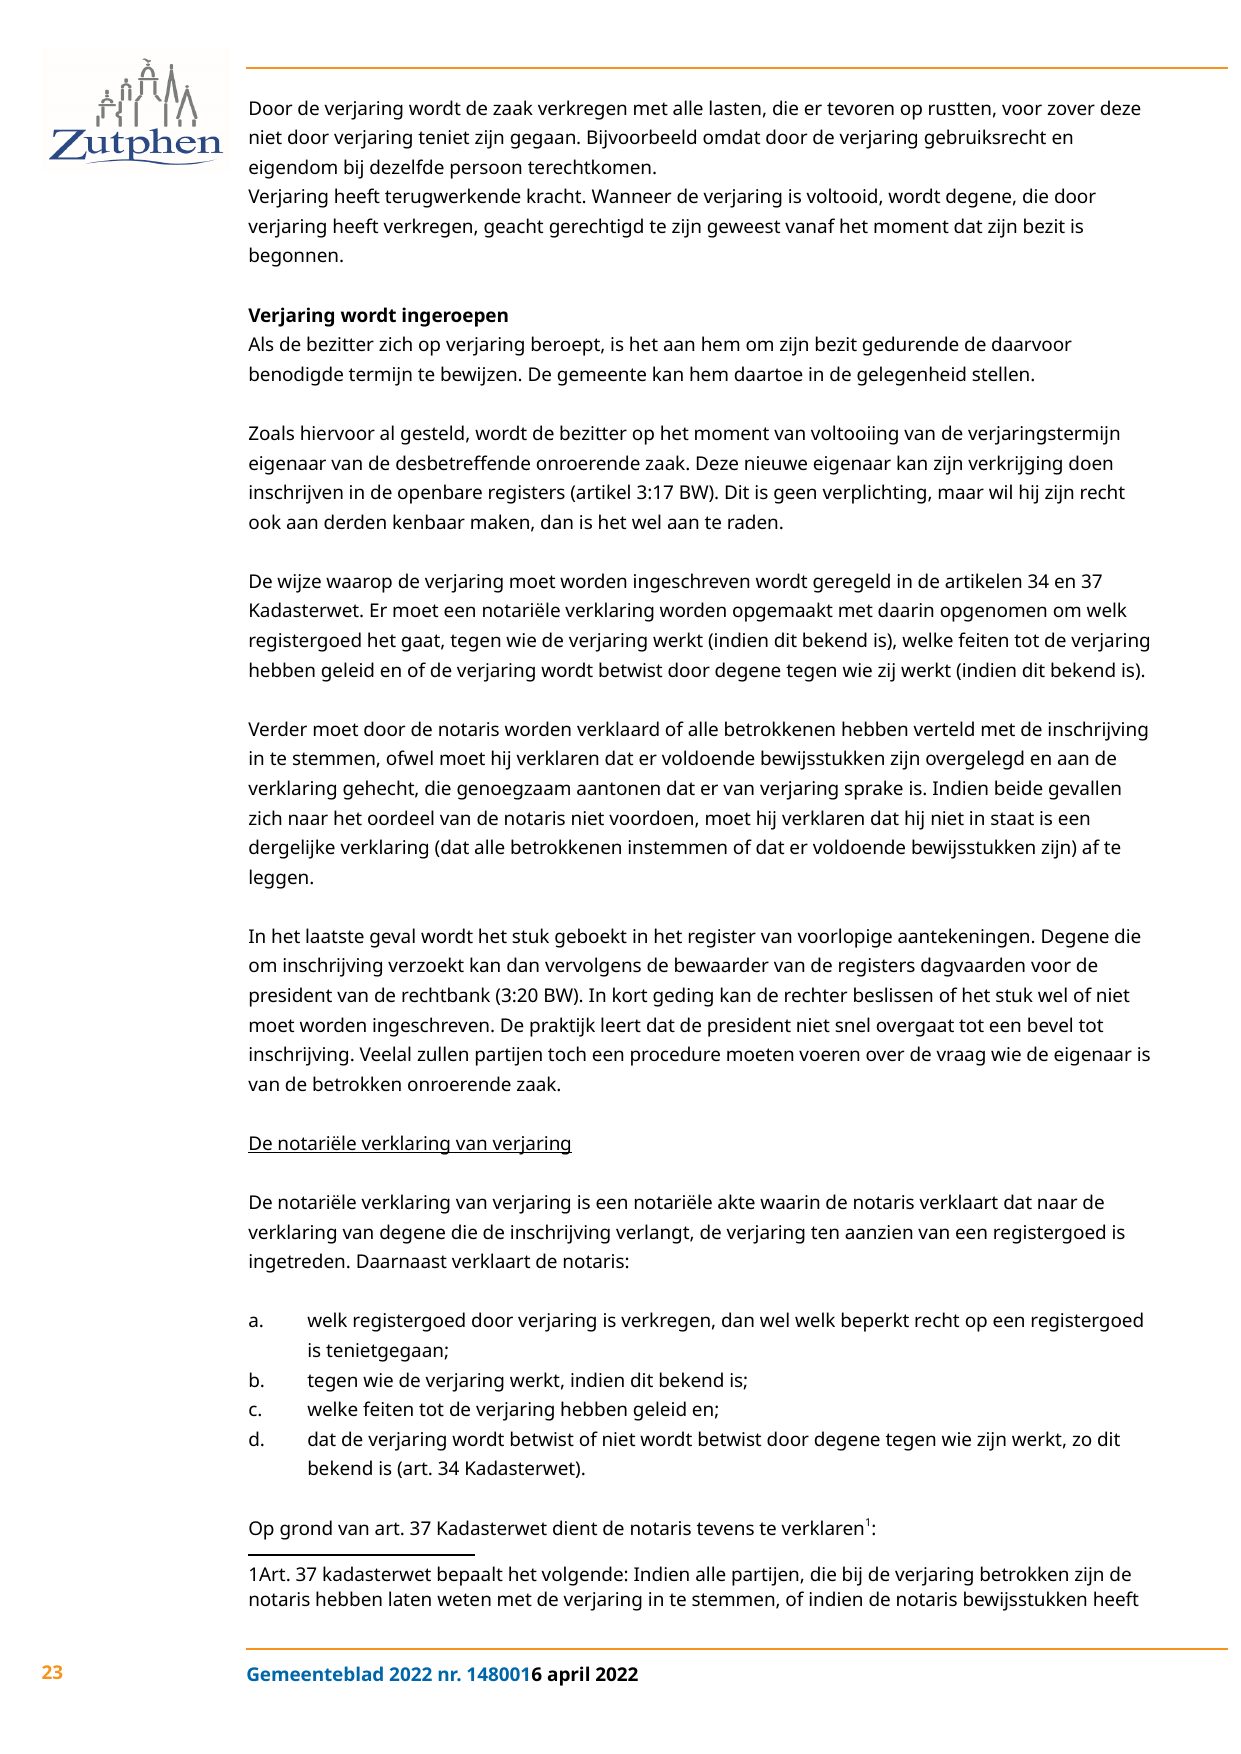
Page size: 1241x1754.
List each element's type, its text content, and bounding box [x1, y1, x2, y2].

list welke feiten tot de verjaring hebben geleid en; [248, 1396, 1152, 1422]
text Verder moet door de notaris worden verklaard of alle betrokkenen hebben verteld met de inschrijving in te stemmen, ofwel moet hij verklaren dat er voldoende bewijsstukken zijn overgelegd en aan de verklaring gehecht, die genoegzaam aantonen dat er van verjaring sprake is. Indien beide gevallen zich naar het oordeel van de notaris niet voordoen, moet hij verklaren dat hij niet in staat is een dergelijke verklaring (dat alle betrokkenen instemmen of dat er voldoende bewijsstukken zijn) af te leggen. [248, 716, 1152, 890]
picture [41, 47, 231, 172]
list welk registergoed door verjaring is verkregen, dan wel welk beperkt recht op een registergoed is tenietgegaan; [248, 1308, 1152, 1363]
text Als de bezitter zich op verjaring beroept, is het aan hem om zijn bezit gedurende de daarvoor benodigde termijn te bewijzen. De gemeente kan hem daartoe in de gelegenheid stellen. [248, 331, 1152, 387]
text Zoals hiervoor al gesteld, wordt de bezitter op het moment van voltooiing van de verjaringstermijn eigenaar van de desbetreffende onroerende zaak. Deze nieuwe eigenaar kan zijn verkrijging doen inschrijven in de openbare registers (artikel 3:17 BW). Dit is geen verplichting, maar wil hij zijn recht ook aan derden kenbaar maken, dan is het wel aan te raden. [248, 420, 1152, 535]
text De notariële verklaring van verjaring is een notariële akte waarin de notaris verklaart dat naar de verklaring van degene die de inschrijving verlangt, de verjaring ten aanzien van een registergoed is ingetreden. Daarnaast verklaart de notaris: [248, 1189, 1152, 1274]
text Door de verjaring wordt de zaak verkregen met alle lasten, die er tevoren op rustten, voor zover deze niet door verjaring teniet zijn gegaan. Bijvoorbeeld omdat door de verjaring gebruiksrecht en eigendom bij dezelfde persoon terechtkomen. [248, 95, 1152, 180]
text Verjaring heeft terugwerkende kracht. Wanneer de verjaring is voltooid, wordt degene, die door verjaring heeft verkregen, geacht gerechtigd te zijn geweest vanaf het moment dat zijn bezit is begonnen. [248, 183, 1152, 268]
text Op grond van art. 37 Kadasterwet dient de notaris tevens te verklaren: [248, 1515, 1152, 1541]
text In het laatste geval wordt het stuk geboekt in het register van voorlopige aantekeningen. Degene die om inschrijving verzoekt kan dan vervolgens de bewaarder van de registers dagvaarden voor de president van de rechtbank (3:20 BW). In kort geding kan de rechter beslissen of het stuk wel of niet moet worden ingeschreven. De praktijk leert dat de president niet snel overgaat tot een bevel tot inschrijving. Veelal zullen partijen toch een procedure moeten voeren over de vraag wie de eigenaar is van de betrokken onroerende zaak. [248, 923, 1152, 1097]
text Verjaring wordt ingeroepen [248, 302, 1152, 328]
list tegen wie de verjaring werkt, indien dit bekend is; [248, 1367, 1152, 1393]
text De wijze waarop de verjaring moet worden ingeschreven wordt geregeld in de artikelen 34 en 37 Kadasterwet. Er moet een notariële verklaring worden opgemaakt met daarin opgenomen om welk registergoed het gaat, tegen wie de verjaring werkt (indien dit bekend is), welke feiten tot de verjaring hebben geleid en of de verjaring wordt betwist door degene tegen wie zij werkt (indien dit bekend is). [248, 568, 1152, 683]
text Art. 37 kadasterwet bepaalt het volgende: Indien alle partijen, die bij de verjaring betrokken zijn de notaris hebben laten weten met de verjaring in te stemmen, of indien de notaris bewijsstukken heeft [248, 1561, 1152, 1612]
text De notariële verklaring van verjaring [248, 1130, 1152, 1156]
list dat de verjaring wordt betwist of niet wordt betwist door degene tegen wie zijn werkt, zo dit bekend is (art. 34 Kadasterwet). [248, 1426, 1152, 1481]
